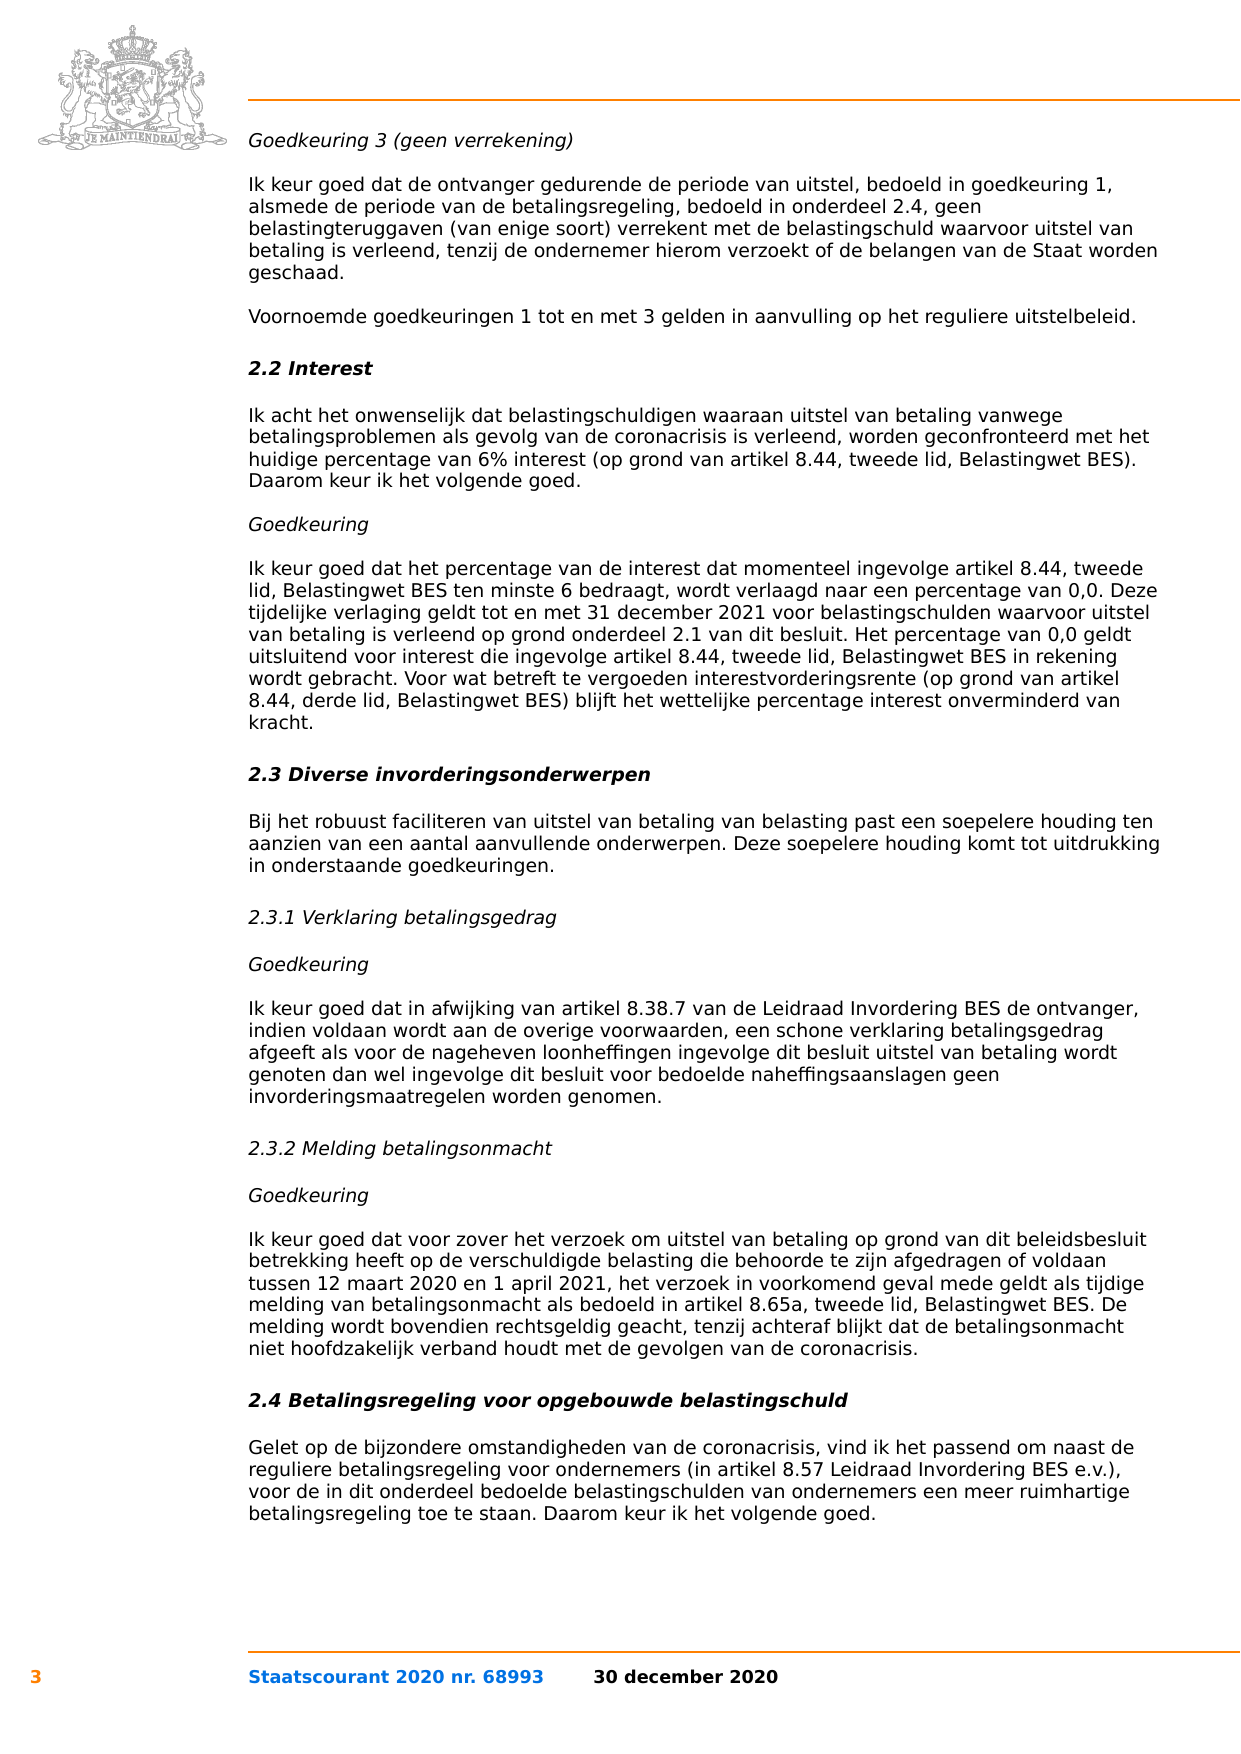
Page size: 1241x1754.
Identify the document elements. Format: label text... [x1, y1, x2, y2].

subtitle 2.3.2 Melding betalingsonmacht [248, 1138, 1163, 1159]
picture [38, 25, 227, 150]
subtitle 2.2 Interest [248, 357, 1163, 379]
subtitle Goedkeuring [248, 1184, 1163, 1207]
text Gelet op de bijzondere omstandigheden van de coronacrisis, vind ik het passend om naast de reguliere betalingsregeling voor ondernemers (in artikel 8.57 Leidraad Invordering BES e.v.), voor de in dit onderdeel bedoelde belastingschulden van ondernemers een meer ruimhartige betalingsregeling toe te staan. Daarom keur ik het volgende goed. [248, 1437, 1163, 1525]
subtitle Goedkeuring [248, 954, 1163, 976]
text Ik keur goed dat de ontvanger gedurende de periode van uitstel, bedoeld in goedkeuring 1, alsmede de periode van de betalingsregeling, bedoeld in onderdeel 2.4, geen belastingteruggaven (van enige soort) verrekent met de belastingschuld waarvoor uitstel van betaling is verleend, tenzij de ondernemer hierom verzoekt of de belangen van de Staat worden geschaad. [248, 174, 1163, 284]
text Bij het robuust faciliteren van uitstel van betaling van belasting past een soepelere houding ten aanzien van een aantal aanvullende onderwerpen. Deze soepelere houding komt tot uitdrukking in onderstaande goedkeuringen. [248, 811, 1163, 877]
subtitle 2.3 Diverse invorderingsonderwerpen [248, 764, 1163, 786]
subtitle Goedkeuring 3 (geen verrekening) [248, 130, 1163, 152]
subtitle Goedkeuring [248, 514, 1163, 536]
subtitle 2.3.1 Verklaring betalingsgedrag [248, 907, 1163, 929]
text Ik keur goed dat in afwijking van artikel 8.38.7 van de Leidraad Invordering BES de ontvanger, indien voldaan wordt aan de overige voorwaarden, een schone verklaring betalingsgedrag afgeeft als voor de nageheven loonheffingen ingevolge dit besluit uitstel van betaling wordt genoten dan wel ingevolge dit besluit voor bedoelde naheffingsaanslagen geen invorderingsmaatregelen worden genomen. [248, 998, 1163, 1108]
text Voornoemde goedkeuringen 1 tot en met 3 gelden in aanvulling op het reguliere uitstelbeleid. [248, 306, 1163, 327]
subtitle 2.4 Betalingsregeling voor opgebouwde belastingschuld [248, 1390, 1163, 1412]
text Ik keur goed dat voor zover het verzoek om uitstel van betaling op grond van dit beleidsbesluit betrekking heeft op de verschuldigde belasting die behoorde te zijn afgedragen of voldaan tussen 12 maart 2020 en 1 april 2021, het verzoek in voorkomend geval mede geldt als tijdige melding van betalingsonmacht als bedoeld in artikel 8.65a, tweede lid, Belastingwet BES. De melding wordt bovendien rechtsgeldig geacht, tenzij achteraf blijkt dat de betalingsonmacht niet hoofdzakelijk verband houdt met de gevolgen van de coronacrisis. [248, 1228, 1163, 1360]
text Ik keur goed dat het percentage van de interest dat momenteel ingevolge artikel 8.44, tweede lid, Belastingwet BES ten minste 6 bedraagt, wordt verlaagd naar een percentage van 0,0. Deze tijdelijke verlaging geldt tot en met 31 december 2021 voor belastingschulden waarvoor uitstel van betaling is verleend op grond onderdeel 2.1 van dit besluit. Het percentage van 0,0 geldt uitsluitend voor interest die ingevolge artikel 8.44, tweede lid, Belastingwet BES in rekening wordt gebracht. Voor wat betreft te vergoeden interestvorderingsrente (op grond van artikel 8.44, derde lid, Belastingwet BES) blijft het wettelijke percentage interest onverminderd van kracht. [248, 558, 1163, 734]
text Ik acht het onwenselijk dat belastingschuldigen waaraan uitstel van betaling vanwege betalingsproblemen als gevolg van de coronacrisis is verleend, worden geconfronteerd met het huidige percentage van 6% interest (op grond van artikel 8.44, tweede lid, Belastingwet BES). Daarom keur ik het volgende goed. [248, 404, 1163, 492]
